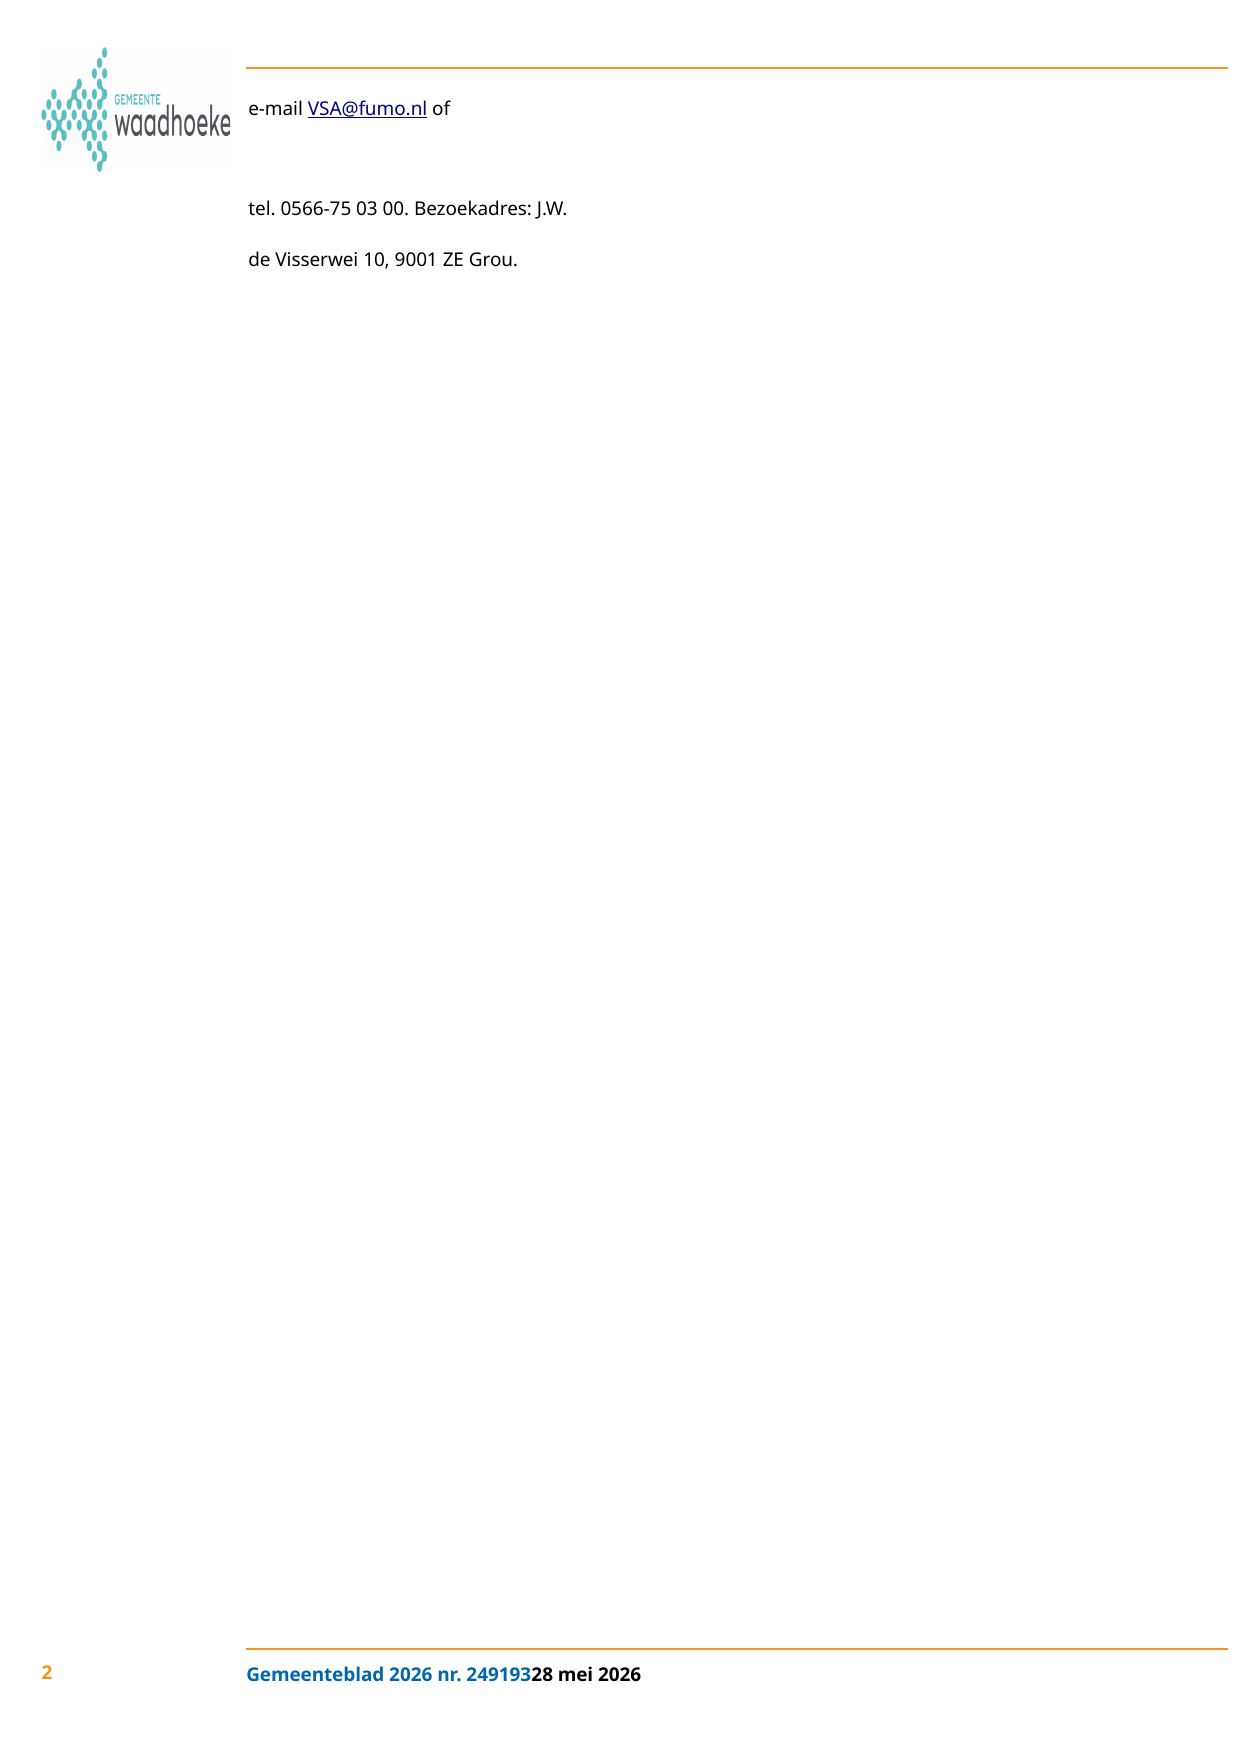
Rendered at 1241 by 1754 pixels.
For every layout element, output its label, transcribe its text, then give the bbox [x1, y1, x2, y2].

picture [41, 47, 231, 172]
text e-mail VSA@fumo.nl of [248, 95, 1152, 121]
text tel. 0566-75 03 00. Bezoekadres: J.W. [248, 196, 1152, 221]
text de Visserwei 10, 9001 ZE Grou. [248, 246, 1152, 272]
